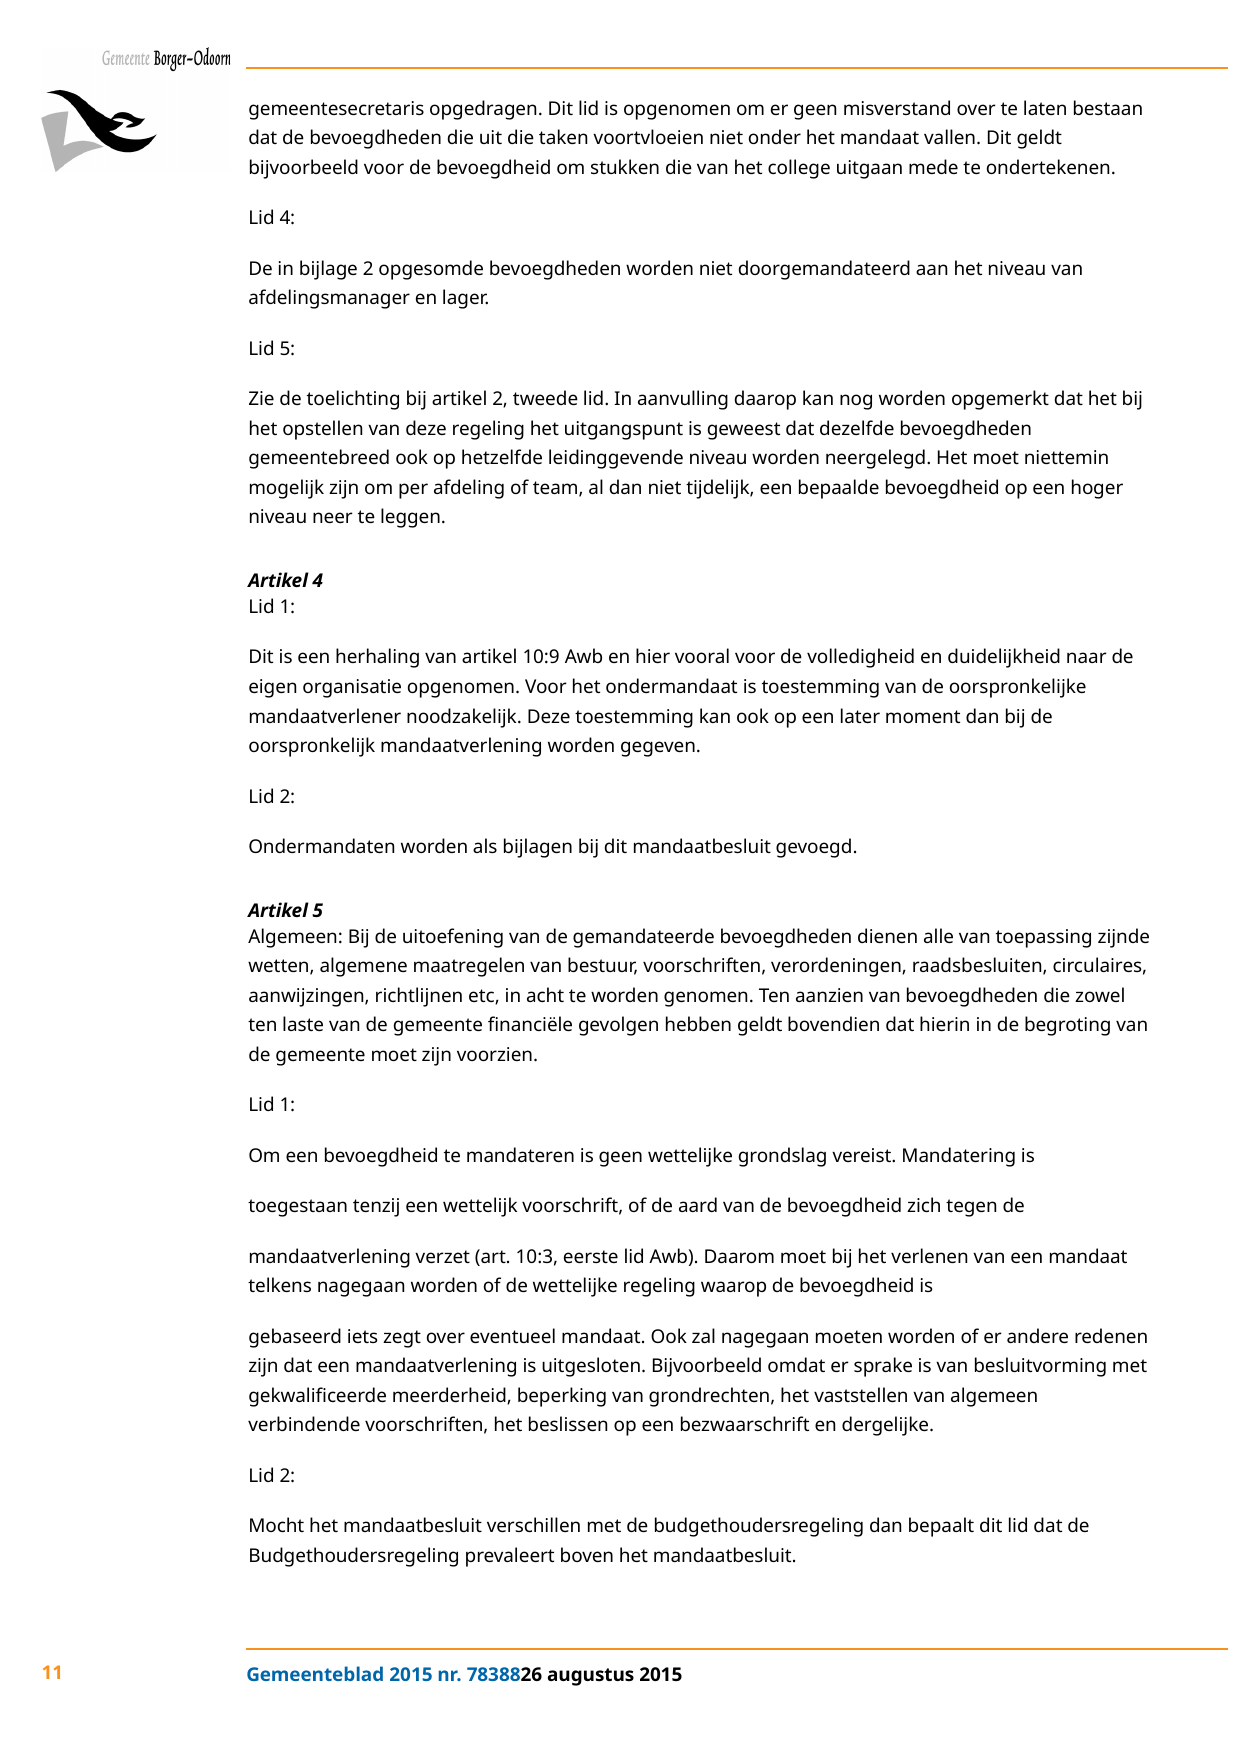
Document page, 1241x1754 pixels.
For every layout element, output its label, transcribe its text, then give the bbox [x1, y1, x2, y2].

text Lid 5: [248, 335, 1152, 361]
picture [41, 47, 231, 172]
text Zie de toelichting bij artikel 2, tweede lid. In aanvulling daarop kan nog worden opgemerkt dat het bij het opstellen van deze regeling het uitgangspunt is geweest dat dezelfde bevoegdheden gemeentebreed ook op hetzelfde leidinggevende niveau worden neergelegd. Het moet niettemin mogelijk zijn om per afdeling of team, al dan niet tijdelijk, een bepaalde bevoegdheid op een hoger niveau neer te leggen. [248, 385, 1152, 529]
text Lid 2: [248, 1462, 1152, 1488]
text Artikel 4 [248, 567, 1152, 593]
text Om een bevoegdheid te mandateren is geen wettelijke grondslag vereist. Mandatering is [248, 1142, 1152, 1168]
text Ondermandaten worden als bijlagen bij dit mandaatbesluit gevoegd. [248, 833, 1152, 859]
text toegestaan tenzij een wettelijk voorschrift, of de aard van de bevoegdheid zich tegen de [248, 1192, 1152, 1218]
text mandaatverlening verzet (art. 10:3, eerste lid Awb). Daarom moet bij het verlenen van een mandaat telkens nagegaan worden of de wettelijke regeling waarop de bevoegdheid is [248, 1243, 1152, 1298]
text Lid 4: [248, 204, 1152, 230]
text Lid 1: [248, 1092, 1152, 1117]
text gemeentesecretaris opgedragen. Dit lid is opgenomen om er geen misverstand over te laten bestaan dat de bevoegdheden die uit die taken voortvloeien niet onder het mandaat vallen. Dit geldt bijvoorbeeld voor de bevoegdheid om stukken die van het college uitgaan mede te ondertekenen. [248, 95, 1152, 180]
text Lid 2: [248, 783, 1152, 808]
text Algemeen: Bij de uitoefening van de gemandateerde bevoegdheden dienen alle van toepassing zijnde wetten, algemene maatregelen van bestuur, voorschriften, verordeningen, raadsbesluiten, circulaires, aanwijzingen, richtlijnen etc, in acht te worden genomen. Ten aanzien van bevoegdheden die zowel ten laste van de gemeente financiële gevolgen hebben geldt bovendien dat hierin in de begroting van de gemeente moet zijn voorzien. [248, 923, 1152, 1067]
text De in bijlage 2 opgesomde bevoegdheden worden niet doorgemandateerd aan het niveau van afdelingsmanager en lager. [248, 255, 1152, 310]
text Lid 1: [248, 593, 1152, 619]
text gebaseerd iets zegt over eventueel mandaat. Ook zal nagegaan moeten worden of er andere redenen zijn dat een mandaatverlening is uitgesloten. Bijvoorbeeld omdat er sprake is van besluitvorming met gekwalificeerde meerderheid, beperking van grondrechten, het vaststellen van algemeen verbindende voorschriften, het beslissen op een bezwaarschrift en dergelijke. [248, 1323, 1152, 1437]
text Mocht het mandaatbesluit verschillen met de budgethoudersregeling dan bepaalt dit lid dat de Budgethoudersregeling prevaleert boven het mandaatbesluit. [248, 1512, 1152, 1568]
text Dit is een herhaling van artikel 10:9 Awb en hier vooral voor de volledigheid en duidelijkheid naar de eigen organisatie opgenomen. Voor het ondermandaat is toestemming van de oorspronkelijke mandaatverlener noodzakelijk. Deze toestemming kan ook op een later moment dan bij de oorspronkelijk mandaatverlening worden gegeven. [248, 644, 1152, 758]
text Artikel 5 [248, 897, 1152, 923]
